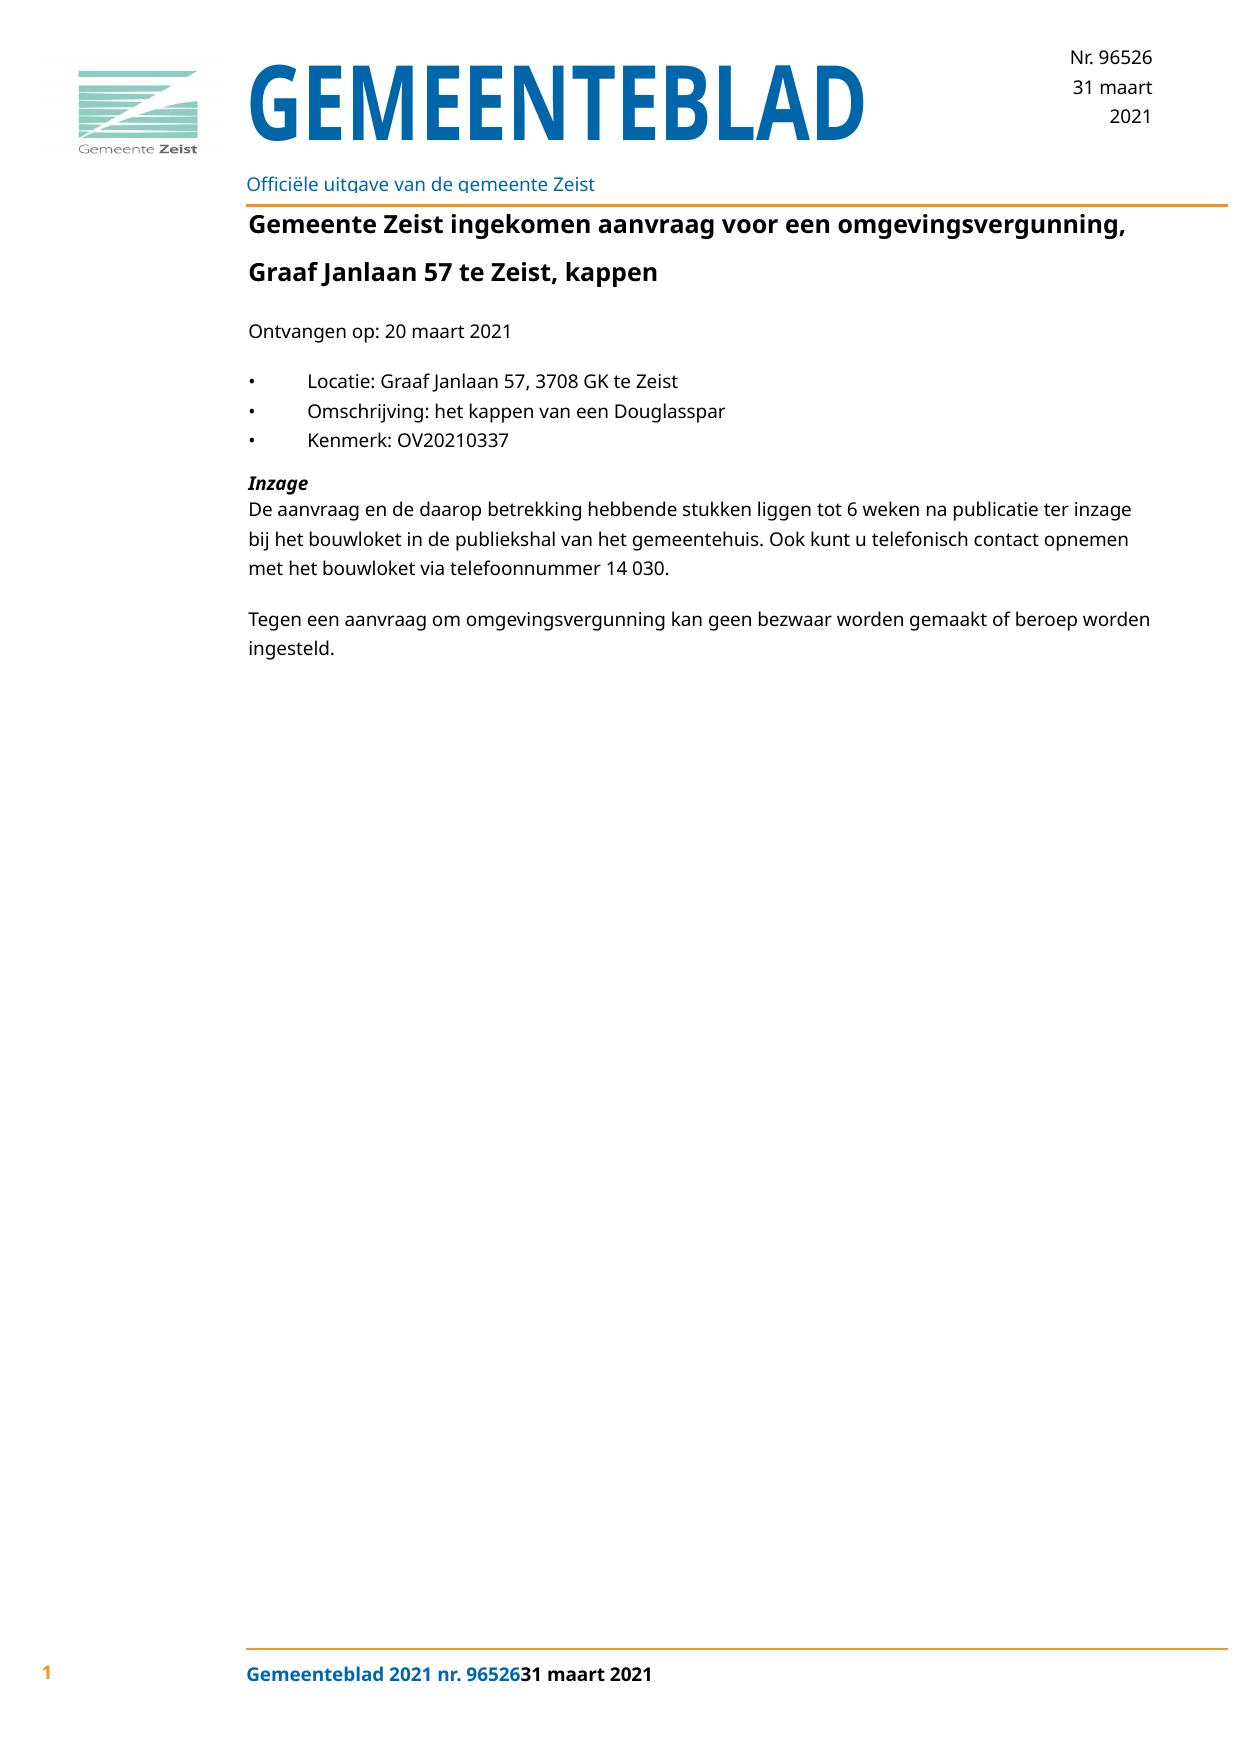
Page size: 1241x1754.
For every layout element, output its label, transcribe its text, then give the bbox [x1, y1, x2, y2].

text Gemeente Zeist ingekomen aanvraag voor een omgevingsvergunning, Graaf Janlaan 57 te Zeist, kappen [248, 207, 1152, 288]
picture [41, 47, 231, 172]
list Kenmerk: OV20210337 [248, 427, 1152, 453]
list Locatie: Graaf Janlaan 57, 3708 GK te Zeist [248, 368, 1152, 394]
text De aanvraag en de daarop betrekking hebbende stukken liggen tot 6 weken na publicatie ter inzage bij het bouwloket in de publiekshal van het gemeentehuis. Ook kunt u telefonisch contact opnemen met het bouwloket via telefoonnummer 14 030. [248, 496, 1152, 581]
text Tegen een aanvraag om omgevingsvergunning kan geen bezwaar worden gemaakt of beroep worden ingesteld. [248, 606, 1152, 661]
list Omschrijving: het kappen van een Douglasspar [248, 398, 1152, 424]
text Ontvangen op: 20 maart 2021 [248, 318, 1152, 344]
text Inzage [248, 471, 1152, 496]
